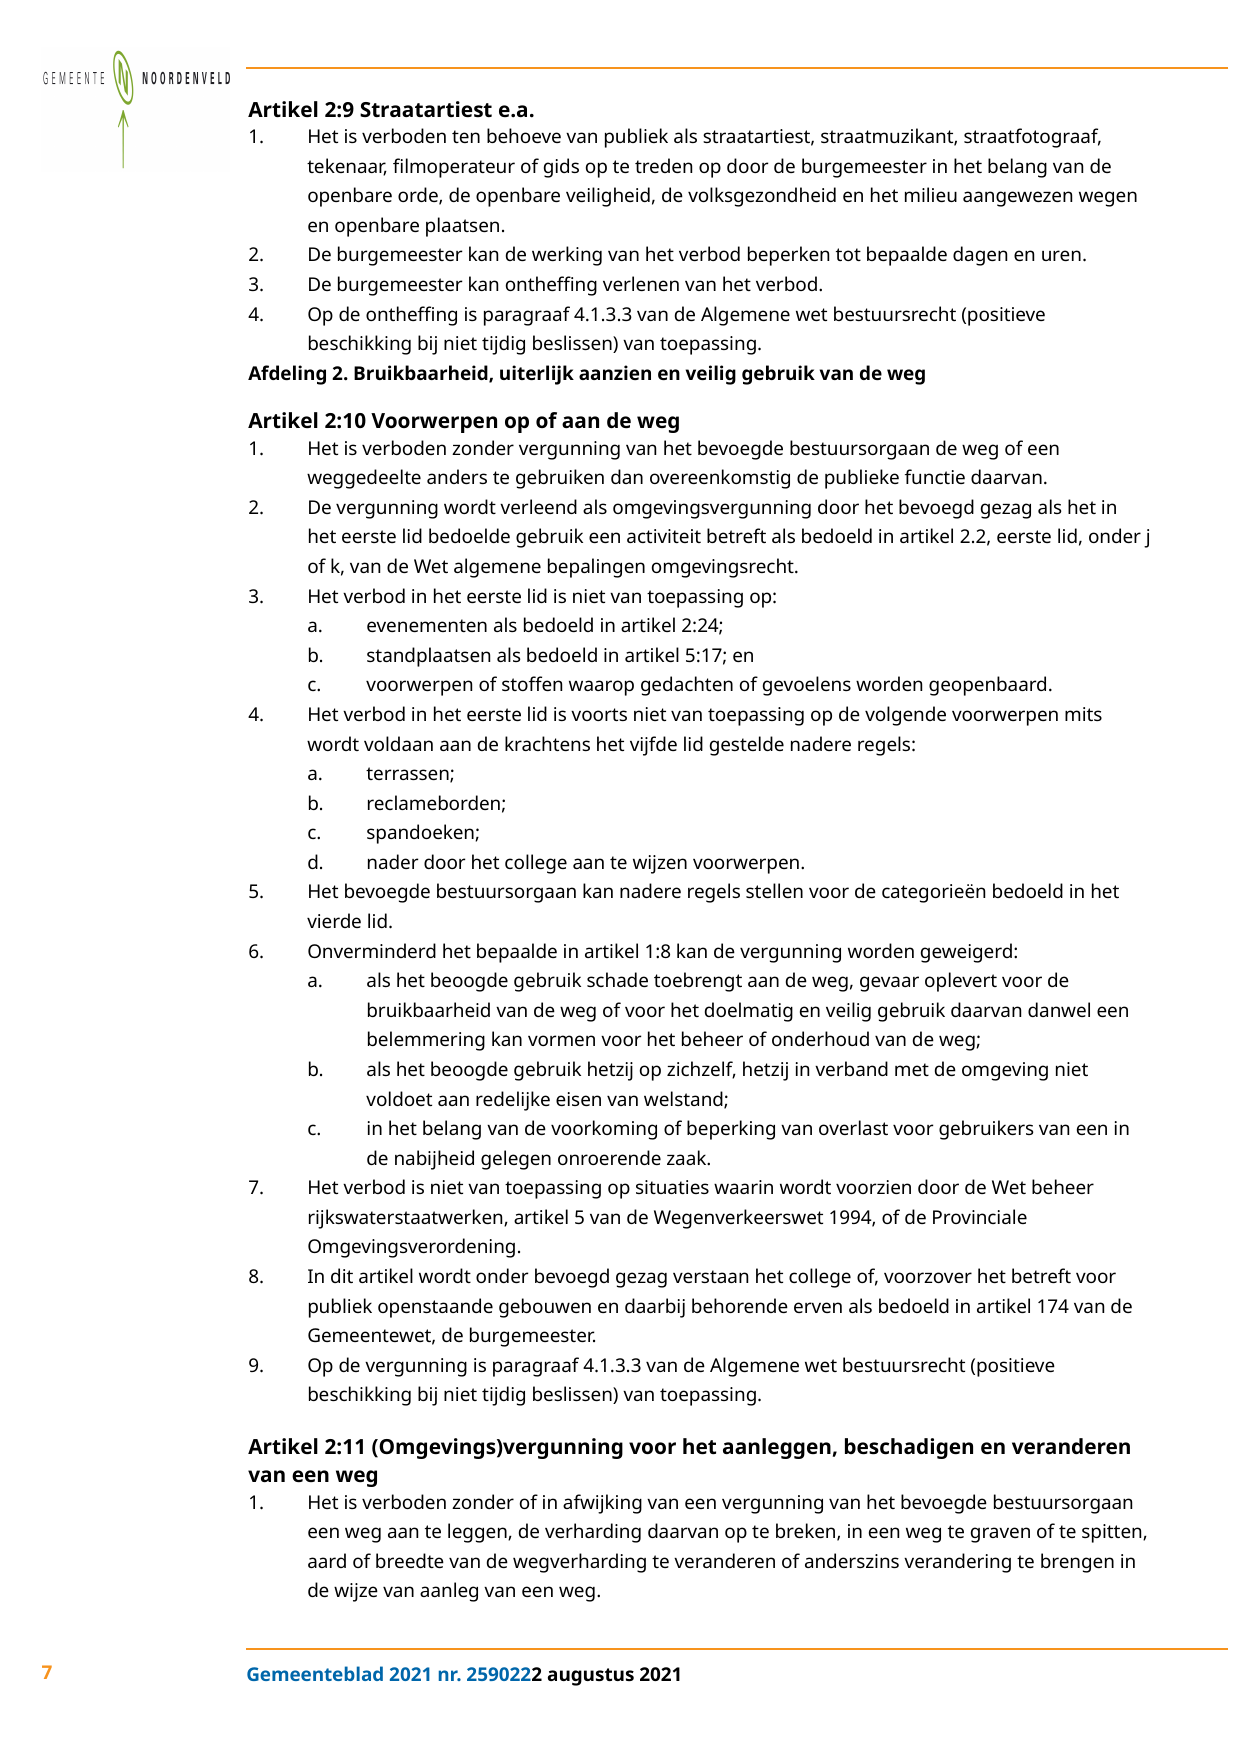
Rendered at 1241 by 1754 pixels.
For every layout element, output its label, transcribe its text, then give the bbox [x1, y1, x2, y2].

list als het beoogde gebruik schade toebrengt aan de weg, gevaar oplevert voor de bruikbaarheid van de weg of voor het doelmatig en veilig gebruik daarvan danwel een belemmering kan vormen voor het beheer of onderhoud van de weg; [307, 967, 1152, 1052]
list Het verbod is niet van toepassing op situaties waarin wordt voorzien door de Wet beheer rijkswaterstaatwerken, artikel 5 van de Wegenverkeerswet 1994, of de Provinciale Omgevingsverordening. [248, 1174, 1152, 1259]
text Artikel 2:9 Straatartiest e.a. [248, 95, 1152, 123]
list terrassen; [307, 760, 1152, 786]
list Op de ontheffing is paragraaf 4.1.3.3 van de Algemene wet bestuursrecht (positieve beschikking bij niet tijdig beslissen) van toepassing. [248, 301, 1152, 356]
list Het verbod in het eerste lid is niet van toepassing op: [248, 583, 1152, 608]
list Het is verboden zonder of in afwijking van een vergunning van het bevoegde bestuursorgaan een weg aan te leggen, de verharding daarvan op te breken, in een weg te graven of te spitten, aard of breedte van de wegverharding te veranderen of anderszins verandering te brengen in de wijze van aanleg van een weg. [248, 1489, 1152, 1603]
list De burgemeester kan ontheffing verlenen van het verbod. [248, 271, 1152, 297]
list reclameborden; [307, 790, 1152, 816]
list in het belang van de voorkoming of beperking van overlast voor gebruikers van een in de nabijheid gelegen onroerende zaak. [307, 1115, 1152, 1171]
text Artikel 2:10 Voorwerpen op of aan de weg [248, 406, 1152, 435]
text Afdeling 2. Bruikbaarheid, uiterlijk aanzien en veilig gebruik van de weg [248, 360, 1152, 386]
list In dit artikel wordt onder bevoegd gezag verstaan het college of, voorzover het betreft voor publiek openstaande gebouwen en daarbij behorende erven als bedoeld in artikel 174 van de Gemeentewet, de burgemeester. [248, 1263, 1152, 1348]
text Artikel 2:11 (Omgevings)vergunning voor het aanleggen, beschadigen en veranderen van een weg [248, 1432, 1152, 1489]
list De burgemeester kan de werking van het verbod beperken tot bepaalde dagen en uren. [248, 242, 1152, 267]
list als het beoogde gebruik hetzij op zichzelf, hetzij in verband met de omgeving niet voldoet aan redelijke eisen van welstand; [307, 1056, 1152, 1111]
list standplaatsen als bedoeld in artikel 5:17; en [307, 642, 1152, 668]
list Het verbod in het eerste lid is voorts niet van toepassing op de volgende voorwerpen mits wordt voldaan aan de krachtens het vijfde lid gestelde nadere regels: [248, 701, 1152, 756]
list Het bevoegde bestuursorgaan kan nadere regels stellen voor de categorieёn bedoeld in het vierde lid. [248, 879, 1152, 934]
list Op de vergunning is paragraaf 4.1.3.3 van de Algemene wet bestuursrecht (positieve beschikking bij niet tijdig beslissen) van toepassing. [248, 1352, 1152, 1407]
list De vergunning wordt verleend als omgevingsvergunning door het bevoegd gezag als het in het eerste lid bedoelde gebruik een activiteit betreft als bedoeld in artikel 2.2, eerste lid, onder j of k, van de Wet algemene bepalingen omgevingsrecht. [248, 494, 1152, 579]
list Het is verboden zonder vergunning van het bevoegde bestuursorgaan de weg of een weggedeelte anders te gebruiken dan overeenkomstig de publieke functie daarvan. [248, 435, 1152, 490]
list evenementen als bedoeld in artikel 2:24; [307, 612, 1152, 638]
picture [41, 47, 231, 172]
list Het is verboden ten behoeve van publiek als straatartiest, straatmuzikant, straatfotograaf, tekenaar, filmoperateur of gids op te treden op door de burgemeester in het belang van de openbare orde, de openbare veiligheid, de volksgezondheid en het milieu aangewezen wegen en openbare plaatsen. [248, 123, 1152, 238]
list spandoeken; [307, 819, 1152, 845]
list voorwerpen of stoffen waarop gedachten of gevoelens worden geopenbaard. [307, 672, 1152, 697]
list nader door het college aan te wijzen voorwerpen. [307, 849, 1152, 875]
list Onverminderd het bepaalde in artikel 1:8 kan de vergunning worden geweigerd: [248, 938, 1152, 963]
